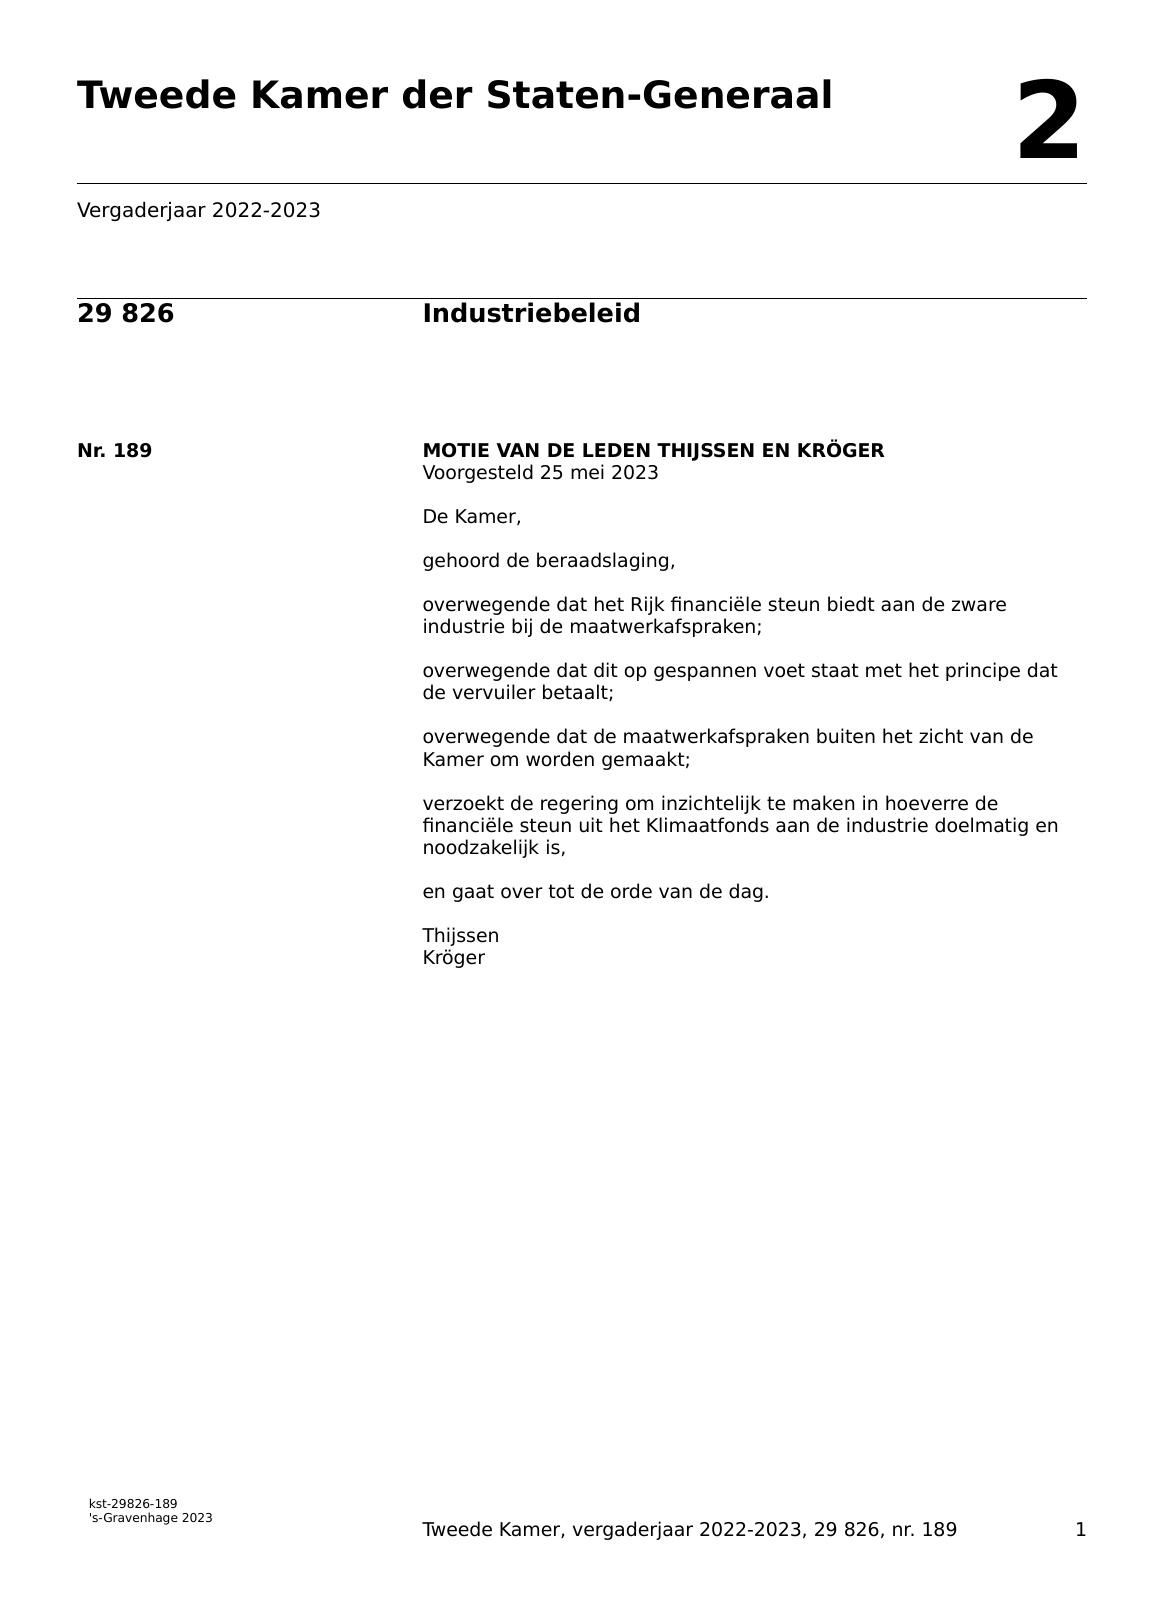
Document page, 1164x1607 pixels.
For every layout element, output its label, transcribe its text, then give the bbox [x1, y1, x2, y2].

text gehoord de beraadslaging, [422, 550, 1087, 572]
text 's-Gravenhage 2023 [88, 1511, 323, 1525]
text De Kamer, [422, 506, 1087, 528]
subtitle 29 826 Industriebeleid [77, 299, 1087, 329]
table_header Tweede Kamer der Staten-Generaal [77, 59, 886, 183]
text Voorgesteld 25 mei 2023 [422, 462, 1087, 484]
text overwegende dat dit op gespannen voet staat met het principe dat de vervuiler betaalt; [422, 660, 1087, 704]
text kst-29826-189 [88, 1497, 323, 1511]
subtitle Nr. 189 MOTIE VAN DE LEDEN THIJSSEN EN KRÖGER [77, 440, 1087, 462]
table_cell Vergaderjaar 2022-2023 [77, 184, 1087, 298]
text Thijssen [422, 925, 1087, 947]
text verzoekt de regering om inzichtelijk te maken in hoeverre de financiële steun uit het Klimaatfonds aan de industrie doelmatig en noodzakelijk is, [422, 793, 1087, 858]
text overwegende dat de maatwerkafspraken buiten het zicht van de Kamer om worden gemaakt; [422, 726, 1087, 770]
text overwegende dat het Rijk financiële steun biedt aan de zware industrie bij de maatwerkafspraken; [422, 594, 1087, 638]
table_header 2 [886, 59, 1087, 183]
text en gaat over tot de orde van de dag. [422, 881, 1087, 903]
text Kröger [422, 947, 1087, 969]
